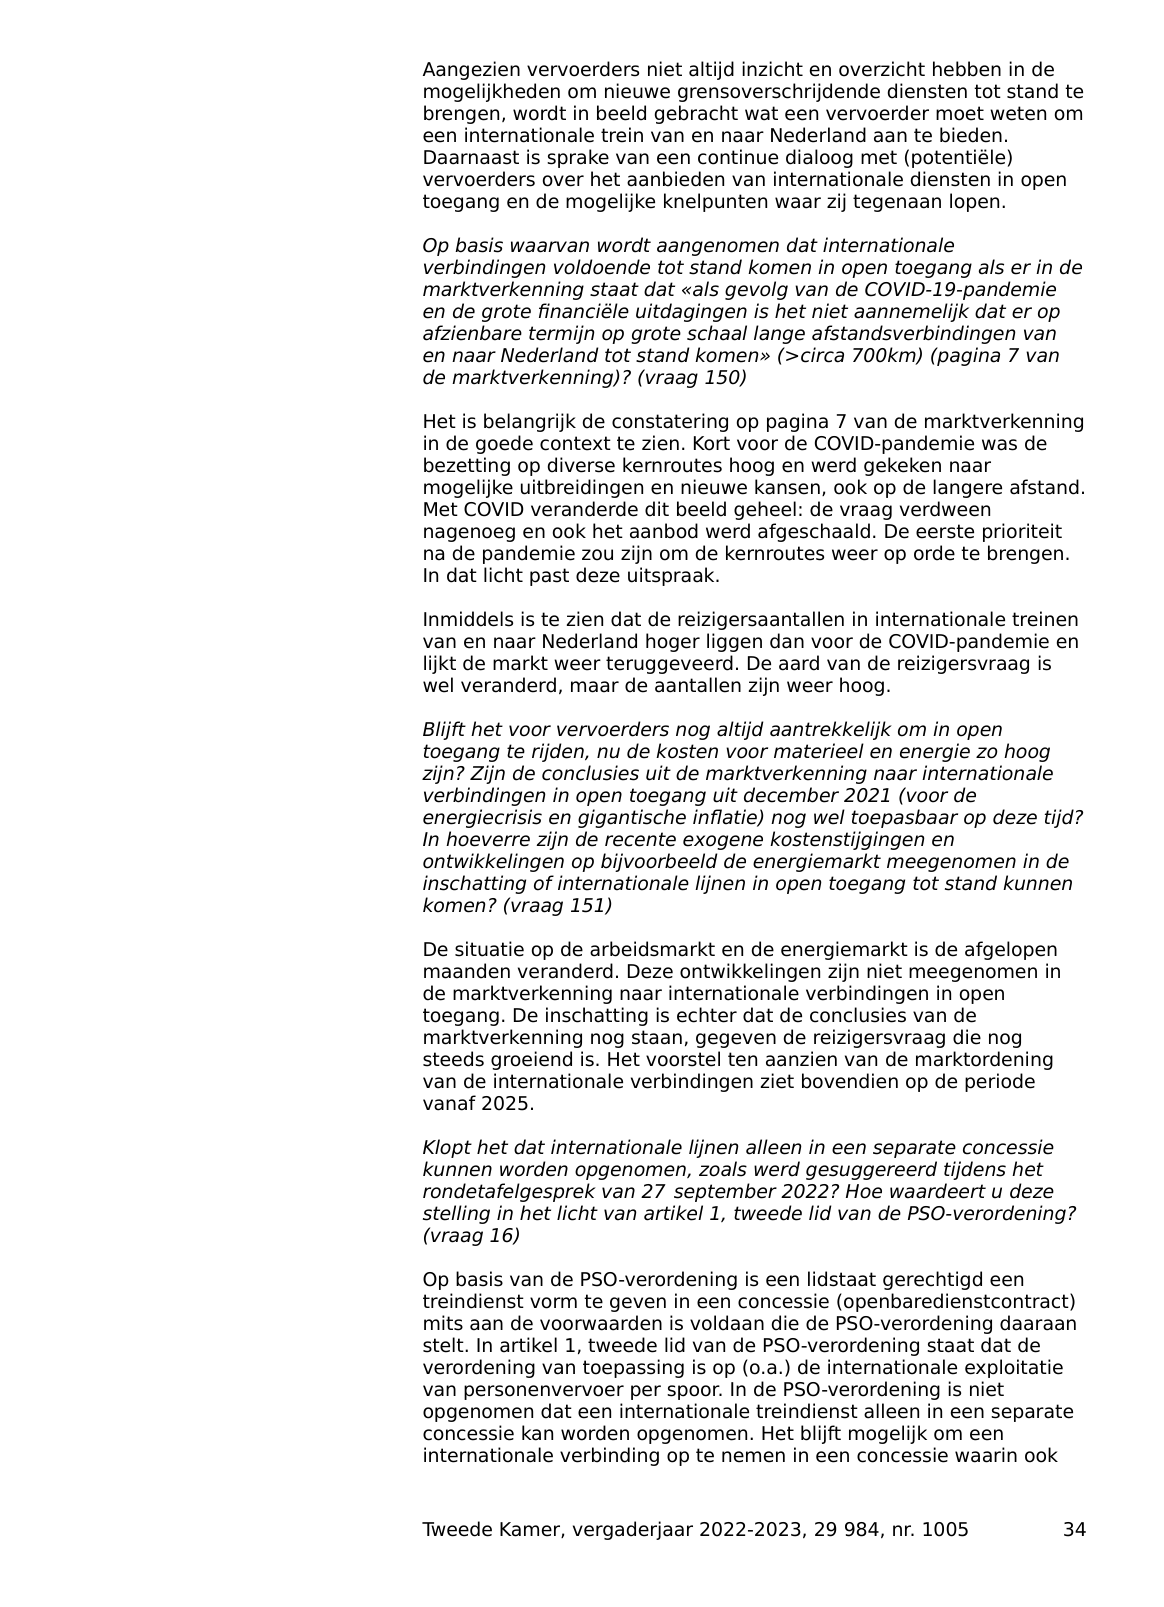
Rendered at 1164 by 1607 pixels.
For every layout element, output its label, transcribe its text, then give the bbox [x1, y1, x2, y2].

text Op basis waarvan wordt aangenomen dat internationale verbindingen voldoende tot stand komen in open toegang als er in de marktverkenning staat dat «als gevolg van de COVID-19-pandemie en de grote financiële uitdagingen is het niet aannemelijk dat er op afzienbare termijn op grote schaal lange afstandsverbindingen van en naar Nederland tot stand komen» (>circa 700km) (pagina 7 van de marktverkenning)? (vraag 150) [422, 235, 1087, 389]
text De situatie op de arbeidsmarkt en de energiemarkt is de afgelopen maanden veranderd. Deze ontwikkelingen zijn niet meegenomen in de marktverkenning naar internationale verbindingen in open toegang. De inschatting is echter dat de conclusies van de marktverkenning nog staan, gegeven de reizigersvraag die nog steeds groeiend is. Het voorstel ten aanzien van de marktordening van de internationale verbindingen ziet bovendien op de periode vanaf 2025. [422, 939, 1087, 1115]
text Op basis van de PSO-verordening is een lidstaat gerechtigd een treindienst vorm te geven in een concessie (openbaredienstcontract) mits aan de voorwaarden is voldaan die de PSO-verordening daaraan stelt. In artikel 1, tweede lid van de PSO-verordening staat dat de verordening van toepassing is op (o.a.) de internationale exploitatie van personenvervoer per spoor. In de PSO-verordening is niet opgenomen dat een internationale treindienst alleen in een separate concessie kan worden opgenomen. Het blijft mogelijk om een internationale verbinding op te nemen in een concessie waarin ook [422, 1269, 1087, 1467]
text Het is belangrijk de constatering op pagina 7 van de marktverkenning in de goede context te zien. Kort voor de COVID-pandemie was de bezetting op diverse kernroutes hoog en werd gekeken naar mogelijke uitbreidingen en nieuwe kansen, ook op de langere afstand. Met COVID veranderde dit beeld geheel: de vraag verdween nagenoeg en ook het aanbod werd afgeschaald. De eerste prioriteit na de pandemie zou zijn om de kernroutes weer op orde te brengen. In dat licht past deze uitspraak. [422, 411, 1087, 587]
text Inmiddels is te zien dat de reizigersaantallen in internationale treinen van en naar Nederland hoger liggen dan voor de COVID-pandemie en lijkt de markt weer teruggeveerd. De aard van de reizigersvraag is wel veranderd, maar de aantallen zijn weer hoog. [422, 609, 1087, 697]
text Klopt het dat internationale lijnen alleen in een separate concessie kunnen worden opgenomen, zoals werd gesuggereerd tijdens het rondetafelgesprek van 27 september 2022? Hoe waardeert u deze stelling in het licht van artikel 1, tweede lid van de PSO-verordening? (vraag 16) [422, 1137, 1087, 1247]
text Blijft het voor vervoerders nog altijd aantrekkelijk om in open toegang te rijden, nu de kosten voor materieel en energie zo hoog zijn? Zijn de conclusies uit de marktverkenning naar internationale verbindingen in open toegang uit december 2021 (voor de energiecrisis en gigantische inflatie) nog wel toepasbaar op deze tijd? In hoeverre zijn de recente exogene kostenstijgingen en ontwikkelingen op bijvoorbeeld de energiemarkt meegenomen in de inschatting of internationale lijnen in open toegang tot stand kunnen komen? (vraag 151) [422, 719, 1087, 917]
text Aangezien vervoerders niet altijd inzicht en overzicht hebben in de mogelijkheden om nieuwe grensoverschrijdende diensten tot stand te brengen, wordt in beeld gebracht wat een vervoerder moet weten om een internationale trein van en naar Nederland aan te bieden. Daarnaast is sprake van een continue dialoog met (potentiële) vervoerders over het aanbieden van internationale diensten in open toegang en de mogelijke knelpunten waar zij tegenaan lopen. [422, 59, 1087, 213]
